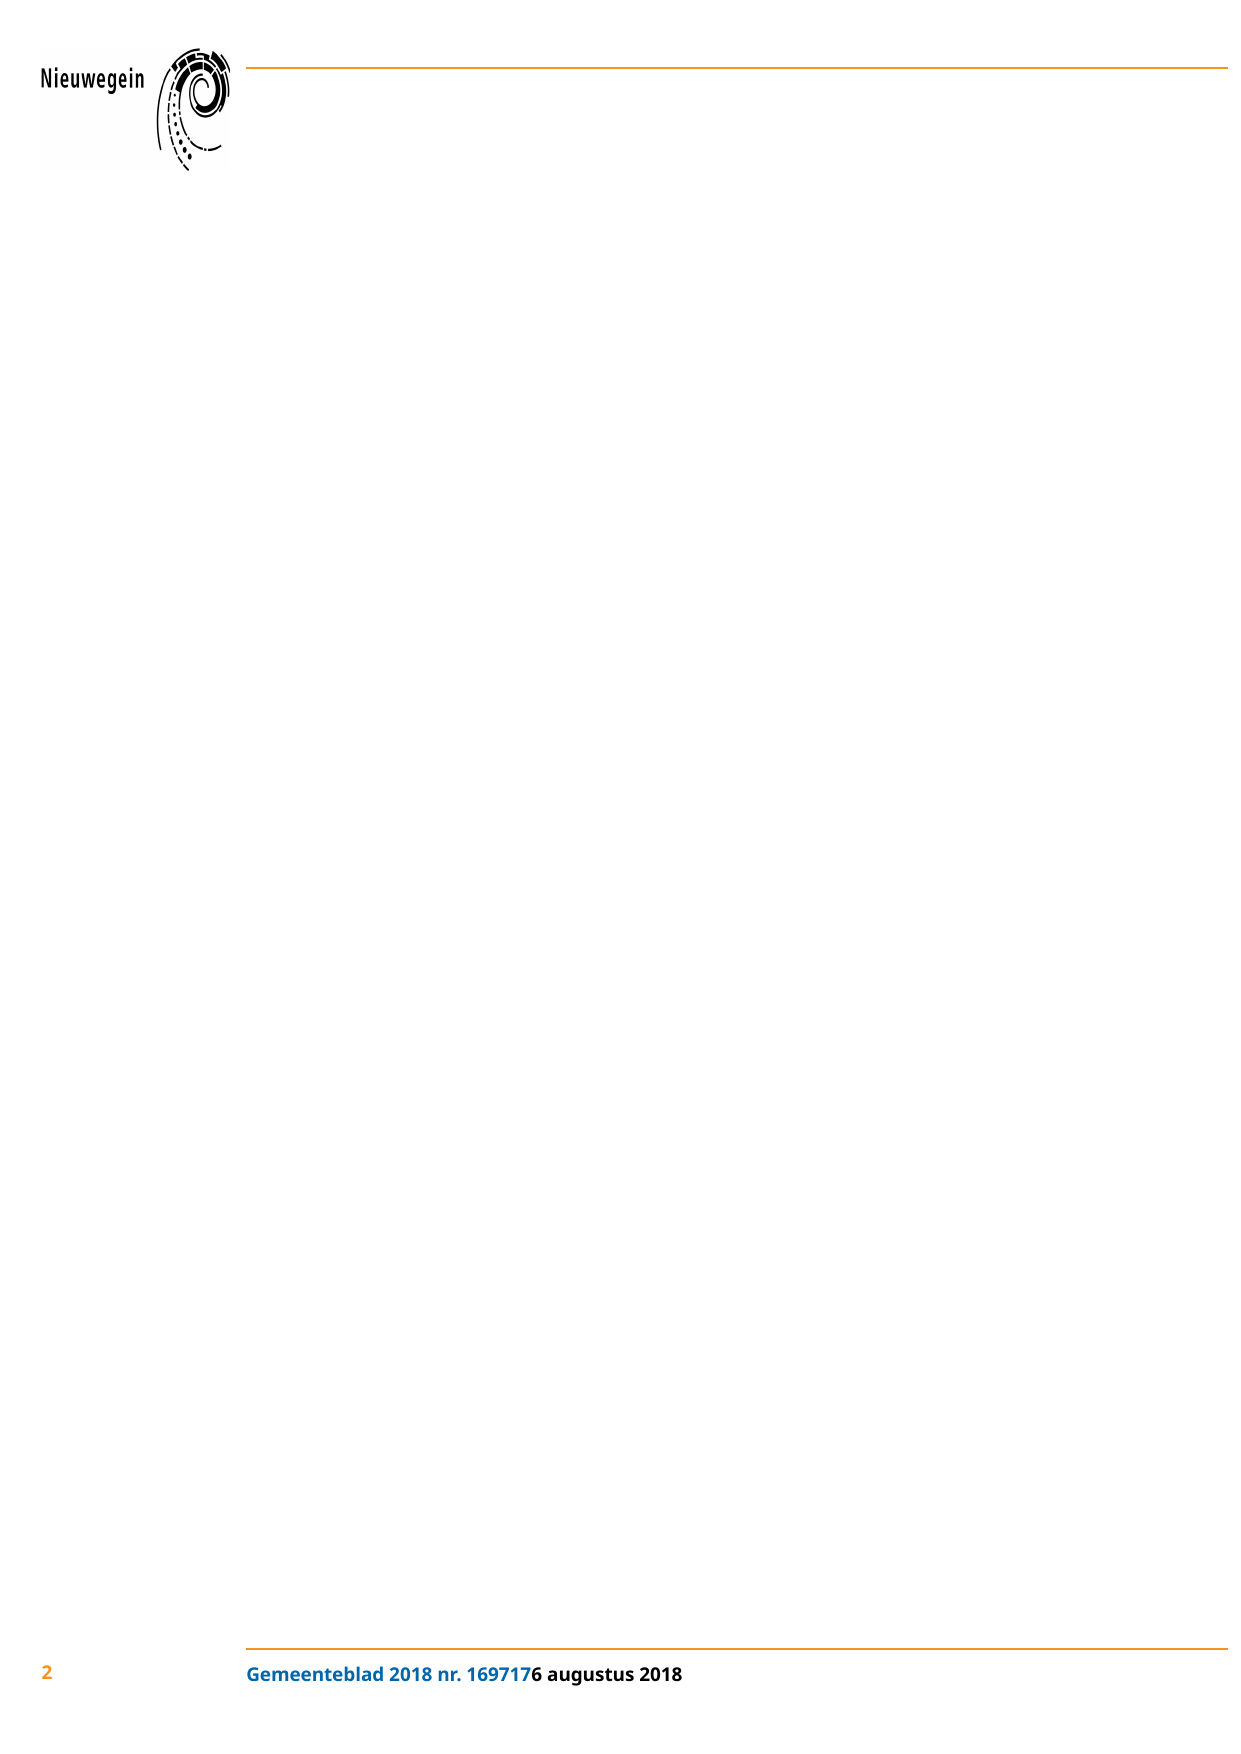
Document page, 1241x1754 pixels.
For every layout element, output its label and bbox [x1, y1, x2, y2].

picture [41, 47, 231, 172]
